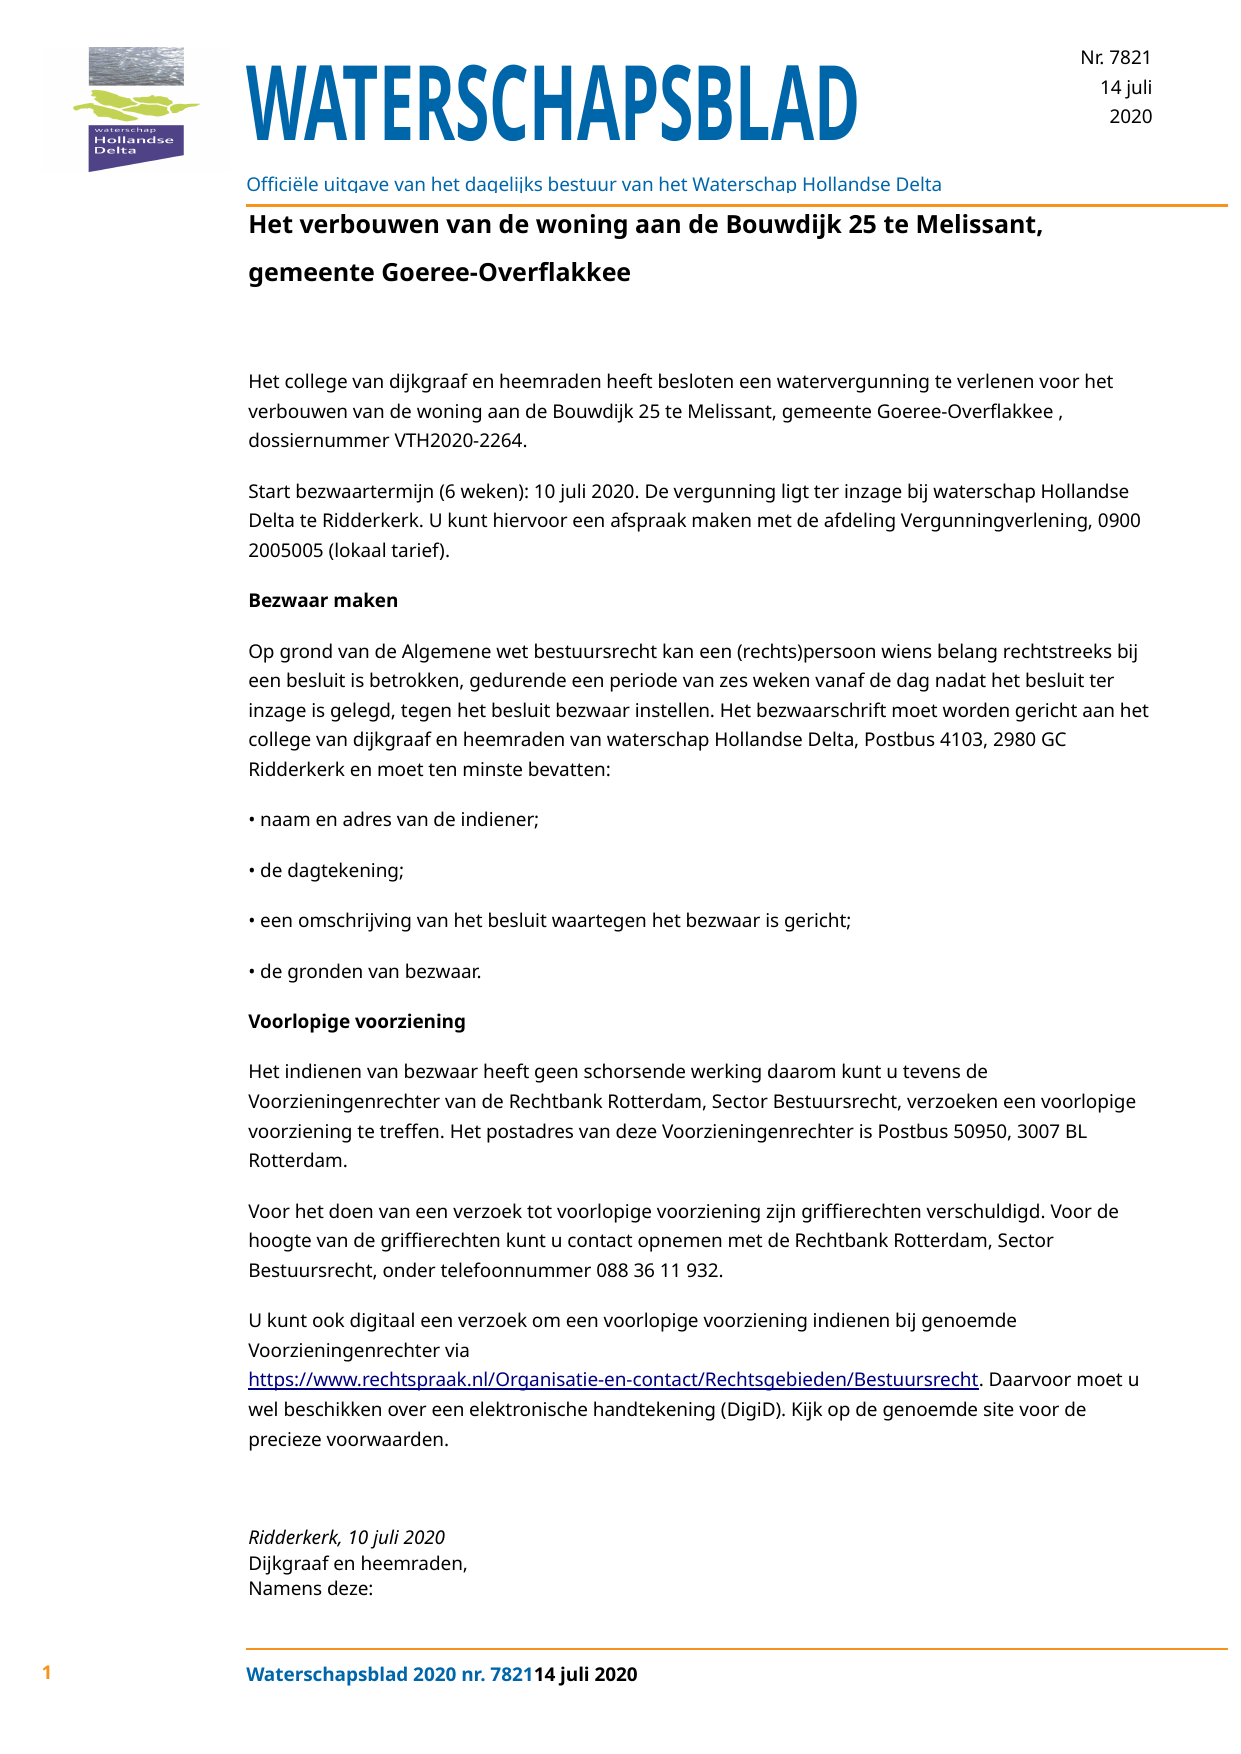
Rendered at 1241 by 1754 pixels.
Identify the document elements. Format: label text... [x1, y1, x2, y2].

text Voorlopige voorziening [248, 1008, 1152, 1034]
text Bezwaar maken [248, 587, 1152, 613]
text Het verbouwen van de woning aan de Bouwdijk 25 te Melissant, gemeente Goeree-Overflakkee [248, 207, 1152, 288]
text • een omschrijving van het besluit waartegen het bezwaar is gericht; [248, 907, 1152, 933]
text Het indienen van bezwaar heeft geen schorsende werking daarom kunt u tevens de Voorzieningenrechter van de Rechtbank Rotterdam, Sector Bestuursrecht, verzoeken een voorlopige voorziening te treffen. Het postadres van deze Voorzieningenrechter is Postbus 50950, 3007 BL Rotterdam. [248, 1059, 1152, 1173]
text • de gronden van bezwaar. [248, 958, 1152, 984]
text Het college van dijkgraaf en heemraden heeft besloten een watervergunning te verlenen voor het verbouwen van de woning aan de Bouwdijk 25 te Melissant, gemeente Goeree-Overflakkee , dossiernummer VTH2020-2264. [248, 368, 1152, 453]
text U kunt ook digitaal een verzoek om een voorlopige voorziening indienen bij genoemde Voorzieningenrechter via https://www.rechtspraak.nl/Organisatie-en-contact/Rechtsgebieden/Bestuursrecht. Daarvoor moet u wel beschikken over een elektronische handtekening (DigiD). Kijk op de genoemde site voor de precieze voorwaarden. [248, 1307, 1152, 1452]
text Namens deze: [248, 1576, 1152, 1601]
text Voor het doen van een verzoek tot voorlopige voorziening zijn griffierechten verschuldigd. Voor de hoogte van de griffierechten kunt u contact opnemen met de Rechtbank Rotterdam, Sector Bestuursrecht, onder telefoonnummer 088 36 11 932. [248, 1198, 1152, 1283]
text Start bezwaartermijn (6 weken): 10 juli 2020. De vergunning ligt ter inzage bij waterschap Hollandse Delta te Ridderkerk. U kunt hiervoor een afspraak maken met de afdeling Vergunningverlening, 0900 2005005 (lokaal tarief). [248, 478, 1152, 563]
text • naam en adres van de indiener; [248, 807, 1152, 832]
text Op grond van de Algemene wet bestuursrecht kan een (rechts)persoon wiens belang rechtstreeks bij een besluit is betrokken, gedurende een periode van zes weken vanaf de dag nadat het besluit ter inzage is gelegd, tegen het besluit bezwaar instellen. Het bezwaarschrift moet worden gericht aan het college van dijkgraaf en heemraden van waterschap Hollandse Delta, Postbus 4103, 2980 GC Ridderkerk en moet ten minste bevatten: [248, 638, 1152, 782]
text Ridderkerk, 10 juli 2020 [248, 1524, 1152, 1550]
picture [41, 47, 231, 172]
text Dijkgraaf en heemraden, [248, 1550, 1152, 1576]
text • de dagtekening; [248, 857, 1152, 883]
